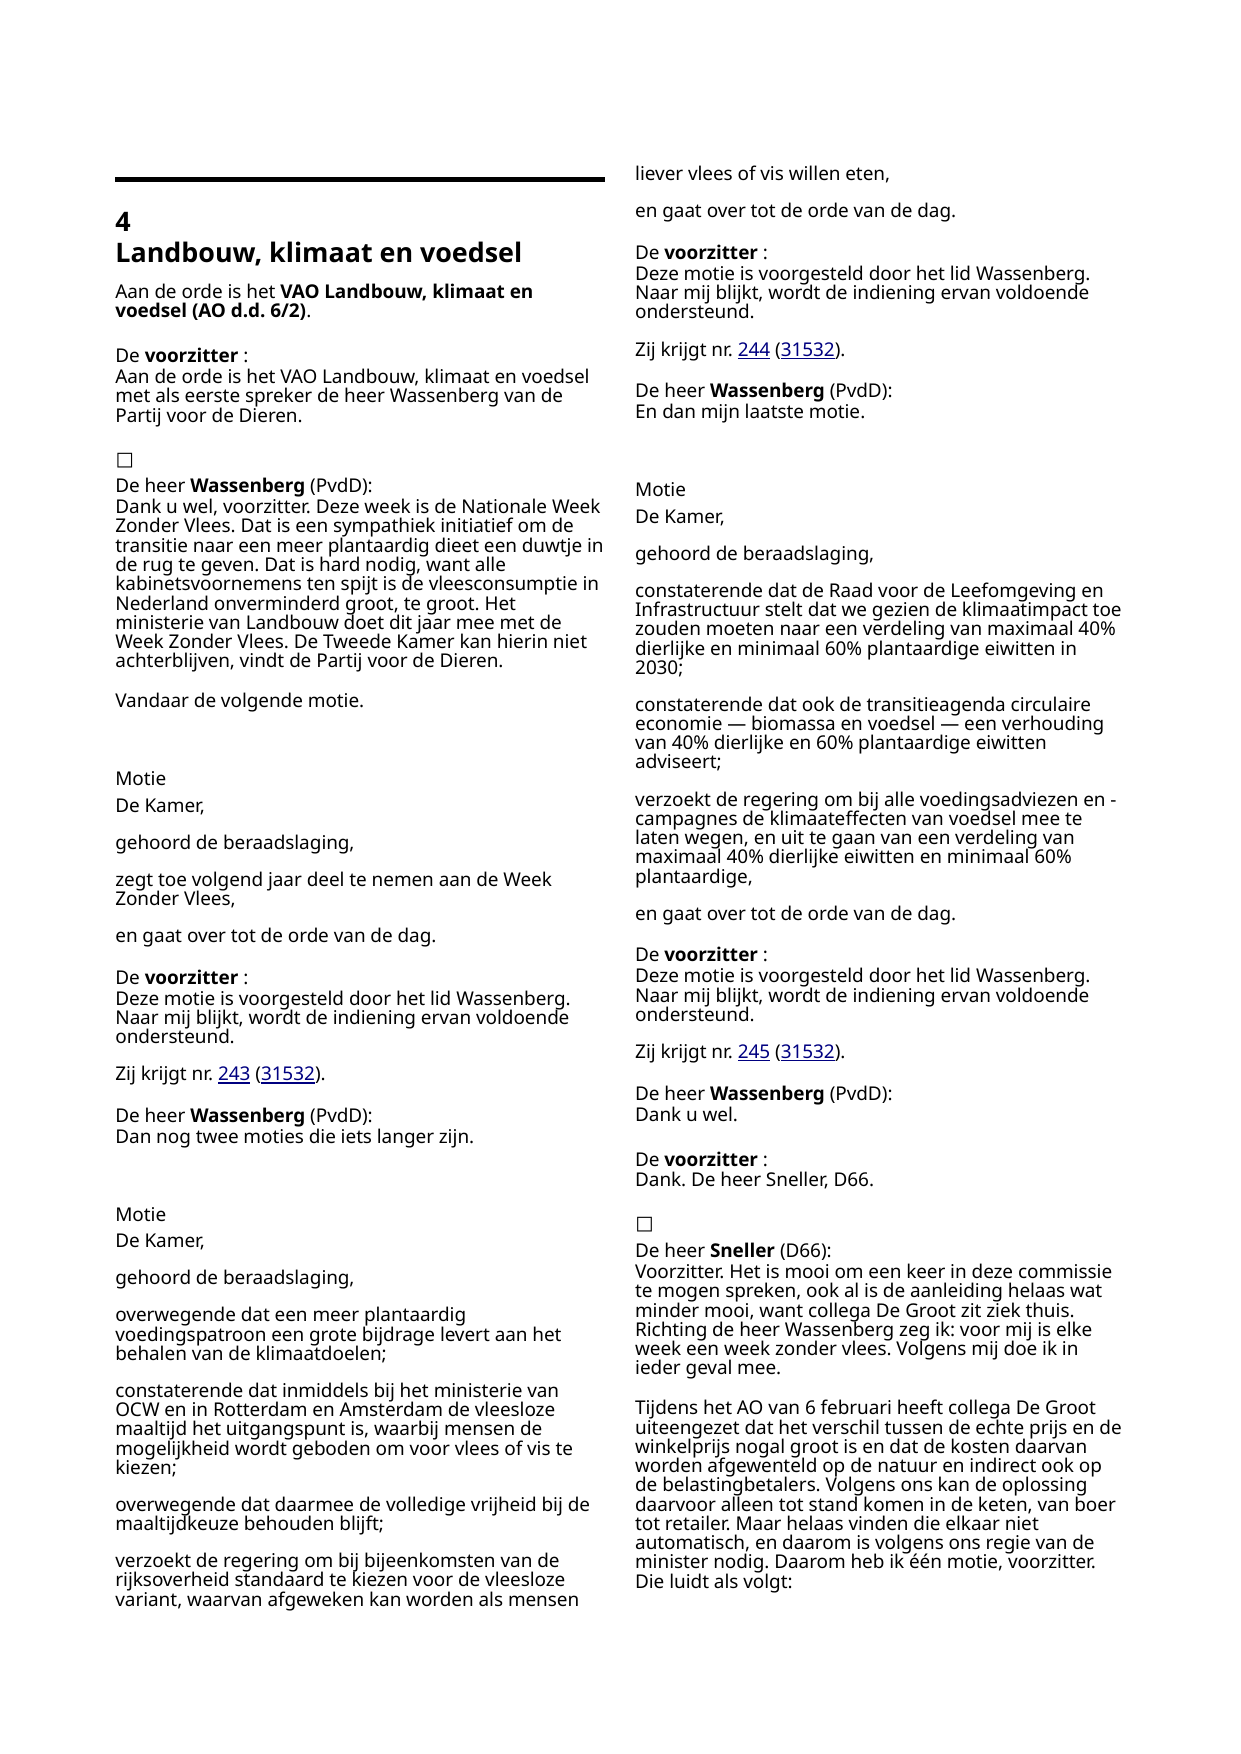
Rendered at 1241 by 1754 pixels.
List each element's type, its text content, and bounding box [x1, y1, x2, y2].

text gehoord de beraadslaging, [635, 545, 1125, 564]
text De Kamer, [115, 797, 605, 816]
text constaterende dat inmiddels bij het ministerie van OCW en in Rotterdam en Amsterdam de vleesloze maaltijd het uitgangspunt is, waarbij mensen de mogelijkheid wordt geboden om voor vlees of vis te kiezen; [115, 1382, 605, 1478]
text De voorzitter : [115, 964, 605, 990]
text Deze motie is voorgesteld door het lid Wassenberg. Naar mij blijkt, wordt de indiening ervan voldoende ondersteund. [635, 265, 1125, 323]
text constaterende dat ook de transitieagenda circulaire economie — biomassa en voedsel — een verhouding van 40% dierlijke en 60% plantaardige eiwitten adviseert; [635, 696, 1125, 773]
text De heer Sneller (D66): [635, 1237, 1125, 1263]
text De voorzitter : [635, 239, 1125, 265]
text De voorzitter : [635, 1146, 1125, 1171]
text Zij krijgt nr. 244 (31532). [635, 341, 1125, 360]
text De voorzitter : [115, 342, 605, 368]
text Tijdens het AO van 6 februari heeft collega De Groot uiteengezet dat het verschil tussen de echte prijs en de winkelprijs nogal groot is en dat de kosten daarvan worden afgewenteld op de natuur en indirect ook op de belastingbetalers. Volgens ons kan de oplossing daarvoor alleen tot stand komen in de keten, van boer tot retailer. Maar helaas vinden die elkaar niet automatisch, en daarom is volgens ons regie van de minister nodig. Daarom heb ik één motie, voorzitter. Die luidt als volgt: [635, 1399, 1125, 1592]
text en gaat over tot de orde van de dag. [635, 202, 1125, 222]
text Zij krijgt nr. 245 (31532). [635, 1043, 1125, 1062]
text De Kamer, [115, 1232, 605, 1252]
text En dan mijn laatste motie. [635, 403, 1125, 423]
text Deze motie is voorgesteld door het lid Wassenberg. Naar mij blijkt, wordt de indiening ervan voldoende ondersteund. [635, 967, 1125, 1025]
text Zij krijgt nr. 243 (31532). [115, 1065, 605, 1084]
text Aan de orde is het VAO Landbouw, klimaat en voedsel (AO d.d. 6/2). [115, 283, 605, 322]
text ⬜ [635, 1212, 1125, 1237]
text Dan nog twee moties die iets langer zijn. [115, 1128, 605, 1147]
text Motie [115, 1201, 605, 1226]
text gehoord de beraadslaging, [115, 1269, 605, 1289]
text Dank u wel. [635, 1106, 1125, 1125]
text De Kamer, [635, 508, 1125, 527]
text verzoekt de regering om bij alle voedingsadviezen en -campagnes de klimaateffecten van voedsel mee te laten wegen, en uit te gaan van een verdeling van maximaal 40% dierlijke eiwitten en minimaal 60% plantaardige, [635, 791, 1125, 887]
text verzoekt de regering om bij bijeenkomsten van de rijksoverheid standaard te kiezen voor de vleesloze variant, waarvan afgeweken kan worden als mensen [115, 1552, 605, 1610]
text Aan de orde is het VAO Landbouw, klimaat en voedsel met als eerste spreker de heer Wassenberg van de Partij voor de Dieren. [115, 368, 605, 426]
text overwegende dat daarmee de volledige vrijheid bij de maaltijdkeuze behouden blijft; [115, 1496, 605, 1534]
text Deze motie is voorgesteld door het lid Wassenberg. Naar mij blijkt, wordt de indiening ervan voldoende ondersteund. [115, 990, 605, 1047]
text Motie [115, 765, 605, 791]
text De heer Wassenberg (PvdD): [115, 1102, 605, 1128]
text De heer Wassenberg (PvdD): [115, 472, 605, 498]
text De heer Wassenberg (PvdD): [635, 378, 1125, 403]
text gehoord de beraadslaging, [115, 834, 605, 853]
text Voorzitter. Het is mooi om een keer in deze commissie te mogen spreken, ook al is de aanleiding helaas wat minder mooi, want collega De Groot zit ziek thuis. Richting de heer Wassenberg zeg ik: voor mij is elke week een week zonder vlees. Volgens mij doe ik in ieder geval mee. [635, 1263, 1125, 1379]
text en gaat over tot de orde van de dag. [115, 927, 605, 946]
text zegt toe volgend jaar deel te nemen aan de Week Zonder Vlees, [115, 871, 605, 909]
text overwegende dat een meer plantaardig voedingspatroon een grote bijdrage levert aan het behalen van de klimaatdoelen; [115, 1306, 605, 1364]
text Vandaar de volgende motie. [115, 692, 605, 712]
text liever vlees of vis willen eten, [635, 165, 1125, 184]
text 4 [115, 203, 605, 239]
text Dank u wel, voorzitter. Deze week is de Nationale Week Zonder Vlees. Dat is een sympathiek initiatief om de transitie naar een meer plantaardig dieet een duwtje in de rug te geven. Dat is hard nodig, want alle kabinetsvoornemens ten spijt is de vleesconsumptie in Nederland onverminderd groot, te groot. Het ministerie van Landbouw doet dit jaar mee met de Week Zonder Vlees. De Tweede Kamer kan hierin niet achterblijven, vindt de Partij voor de Dieren. [115, 498, 605, 672]
text Dank. De heer Sneller, D66. [635, 1171, 1125, 1191]
text Motie [635, 476, 1125, 502]
text constaterende dat de Raad voor de Leefomgeving en Infrastructuur stelt dat we gezien de klimaatimpact toe zouden moeten naar een verdeling van maximaal 40% dierlijke en minimaal 60% plantaardige eiwitten in 2030; [635, 582, 1125, 678]
text ⬜ [115, 447, 605, 472]
text De voorzitter : [635, 942, 1125, 967]
text De heer Wassenberg (PvdD): [635, 1080, 1125, 1106]
text en gaat over tot de orde van de dag. [635, 904, 1125, 924]
text Landbouw, klimaat en voedsel [115, 239, 605, 283]
